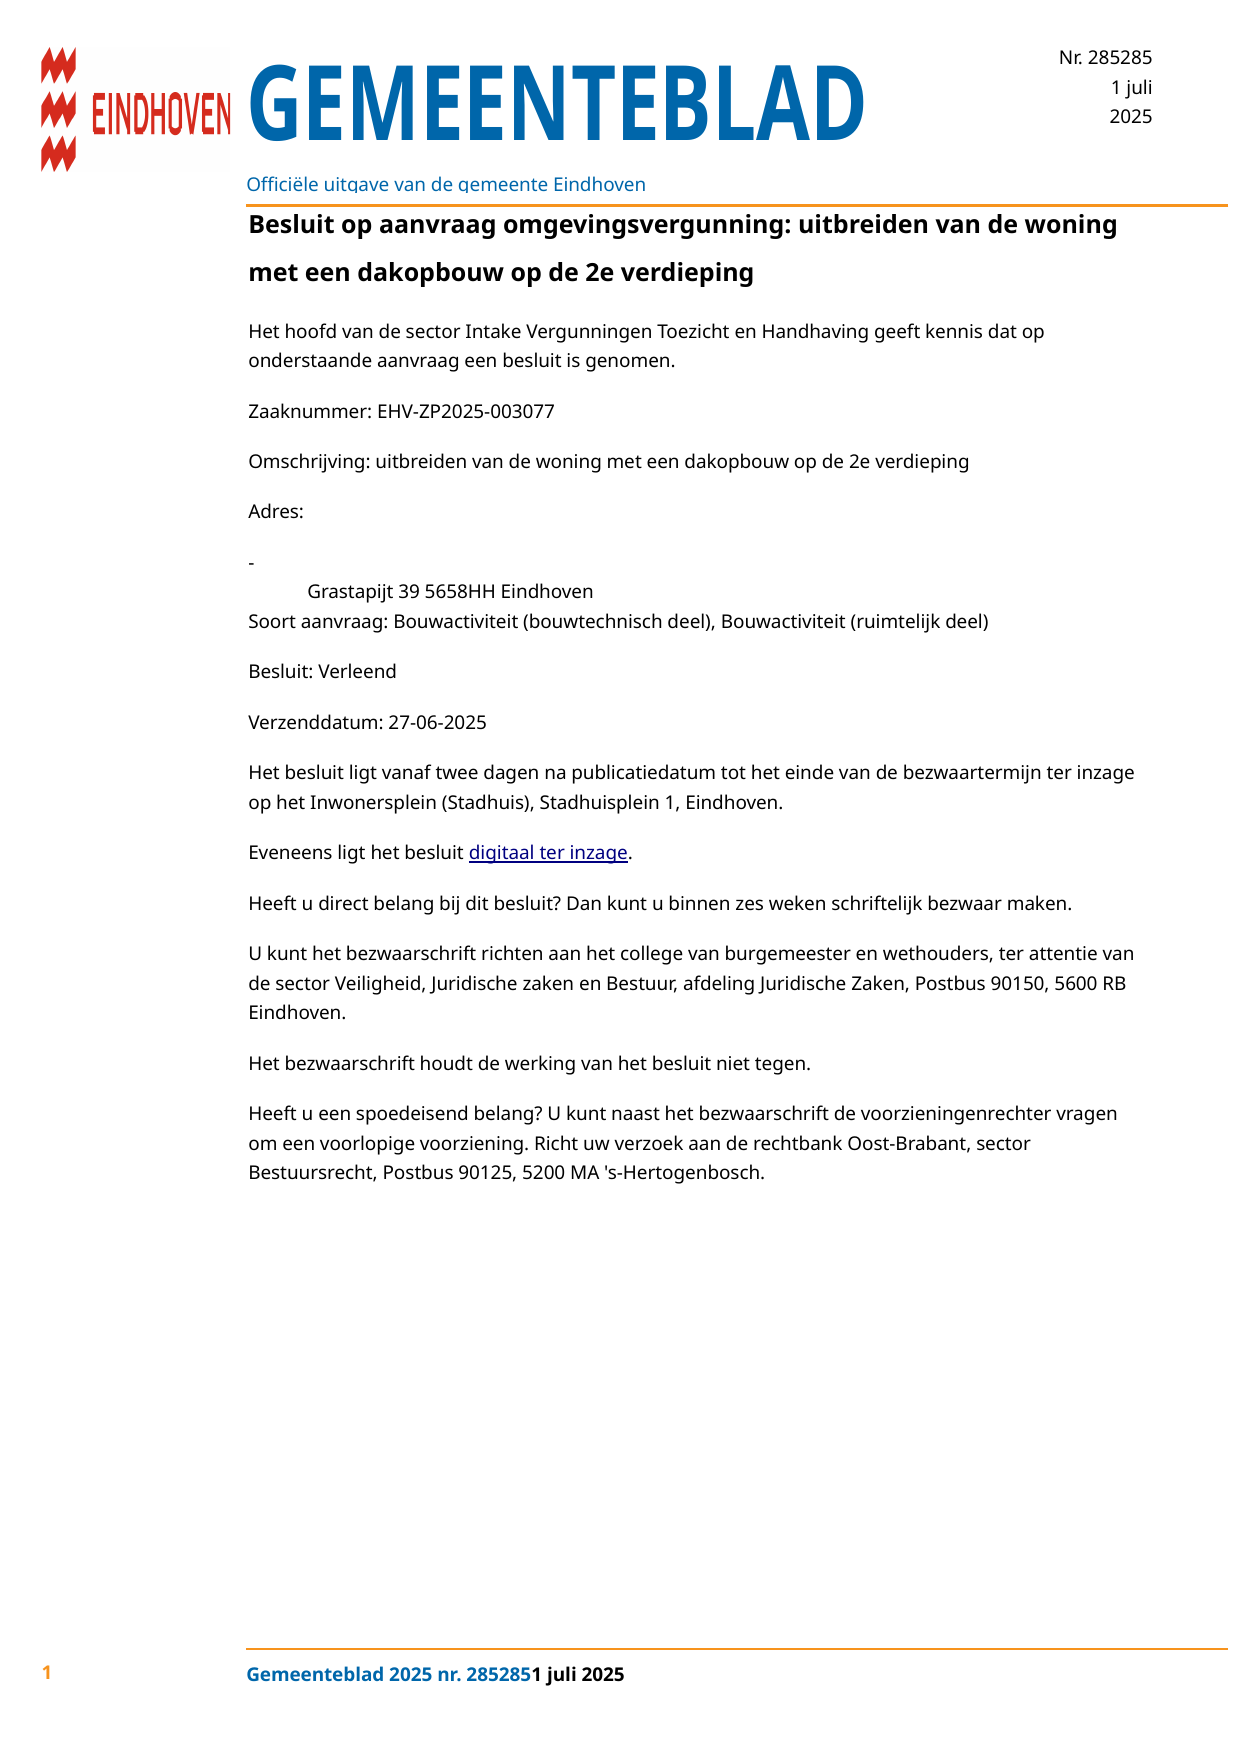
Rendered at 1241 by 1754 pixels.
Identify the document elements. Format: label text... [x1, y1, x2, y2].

text Soort aanvraag: Bouwactiviteit (bouwtechnisch deel), Bouwactiviteit (ruimtelijk deel) [248, 608, 1152, 634]
picture [41, 47, 231, 172]
text Besluit: Verleend [248, 659, 1152, 684]
text Verzenddatum: 27-06-2025 [248, 709, 1152, 735]
text Het hoofd van de sector Intake Vergunningen Toezicht en Handhaving geeft kennis dat op onderstaande aanvraag een besluit is genomen. [248, 318, 1152, 373]
text Het besluit ligt vanaf twee dagen na publicatiedatum tot het einde van de bezwaartermijn ter inzage op het Inwonersplein (Stadhuis), Stadhuisplein 1, Eindhoven. [248, 759, 1152, 815]
text Heeft u een spoedeisend belang? U kunt naast het bezwaarschrift de voorzieningenrechter vragen om een voorlopige voorziening. Richt uw verzoek aan de rechtbank Oost-Brabant, sector Bestuursrecht, Postbus 90125, 5200 MA 's-Hertogenbosch. [248, 1100, 1152, 1185]
text Besluit op aanvraag omgevingsvergunning: uitbreiden van de woning met een dakopbouw op de 2e verdieping [248, 207, 1152, 288]
text Het bezwaarschrift houdt de werking van het besluit niet tegen. [248, 1050, 1152, 1076]
list Grastapijt 39 5658HH Eindhoven [248, 579, 1152, 604]
text U kunt het bezwaarschrift richten aan het college van burgemeester en wethouders, ter attentie van de sector Veiligheid, Juridische zaken en Bestuur, afdeling Juridische Zaken, Postbus 90150, 5600 RB Eindhoven. [248, 940, 1152, 1025]
text Zaaknummer: EHV-ZP2025-003077 [248, 398, 1152, 424]
text Omschrijving: uitbreiden van de woning met een dakopbouw op de 2e verdieping [248, 448, 1152, 474]
text Eveneens ligt het besluit digitaal ter inzage. [248, 839, 1152, 865]
text Heeft u direct belang bij dit besluit? Dan kunt u binnen zes weken schriftelijk bezwaar maken. [248, 890, 1152, 916]
text Adres: [248, 499, 1152, 524]
